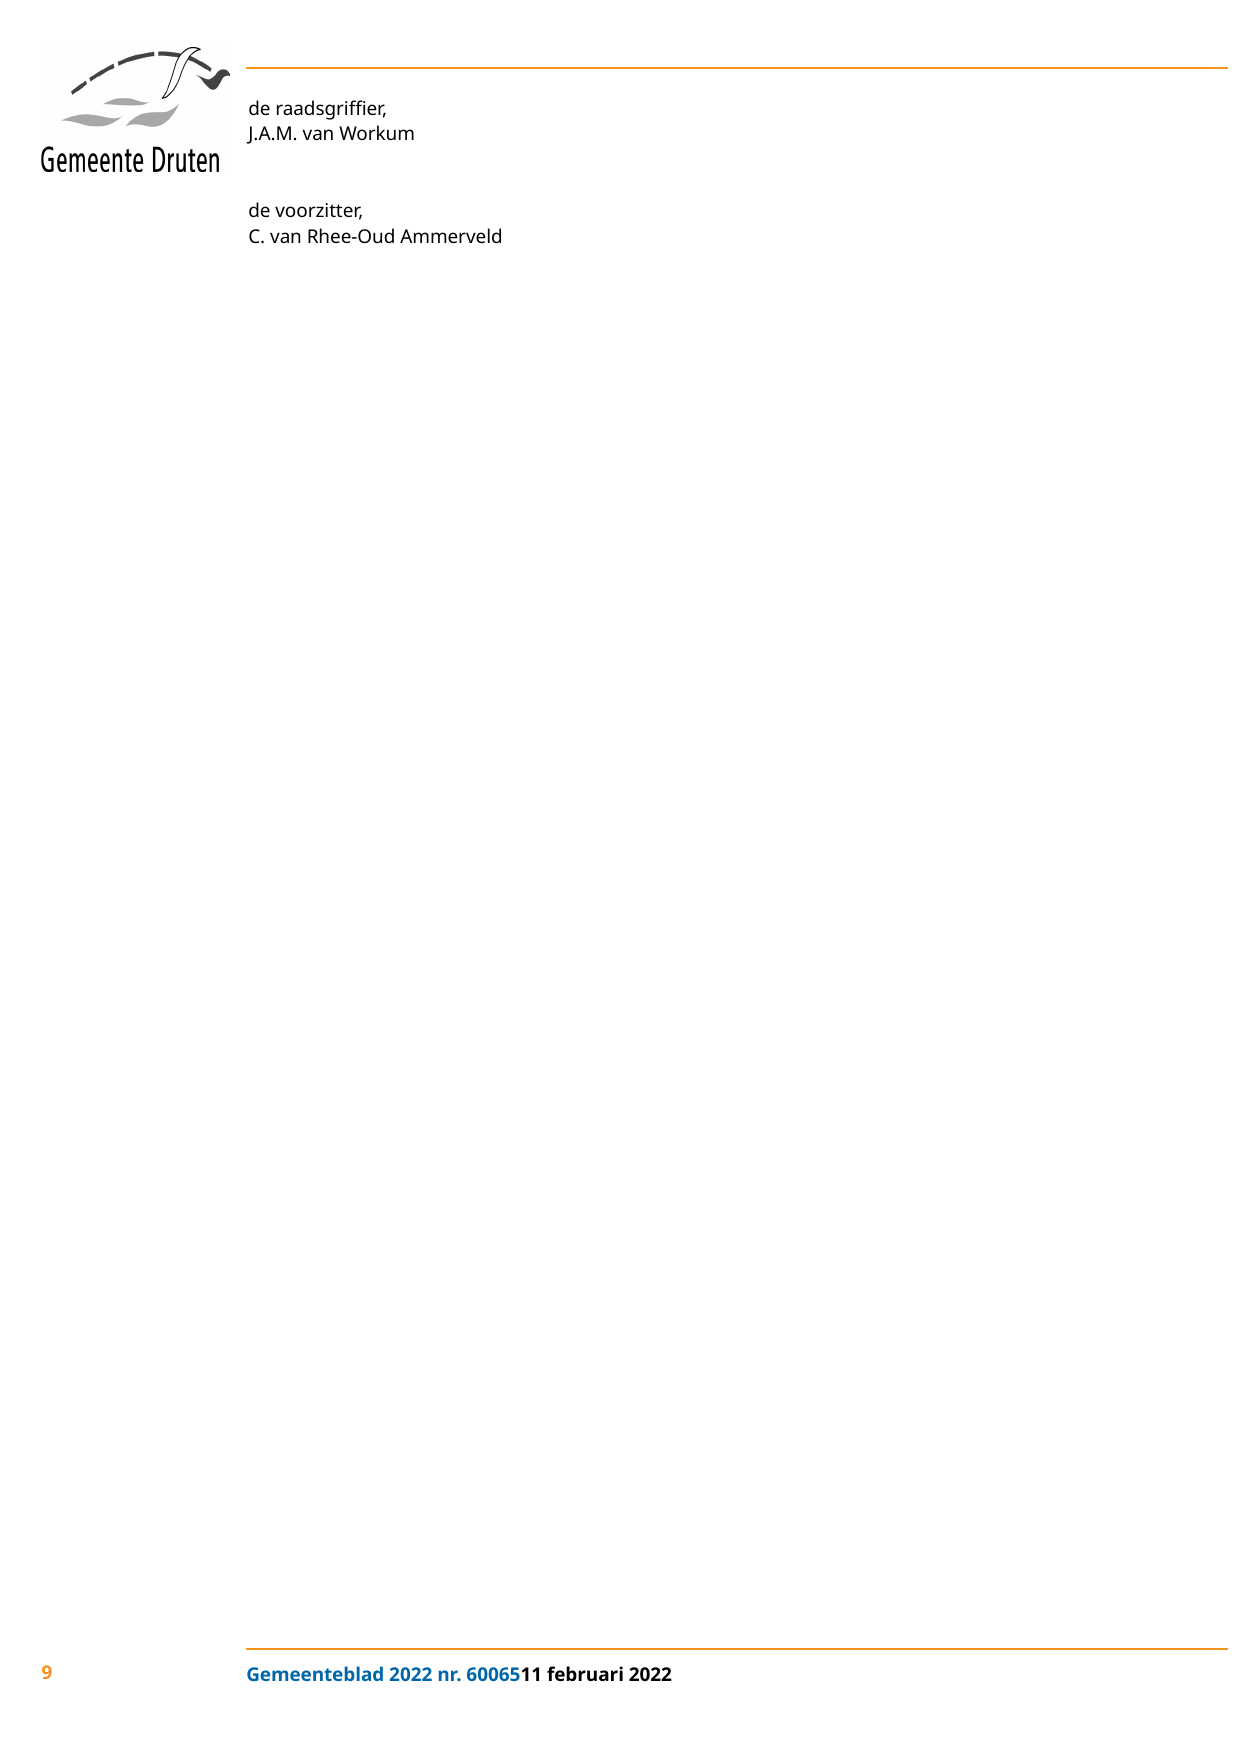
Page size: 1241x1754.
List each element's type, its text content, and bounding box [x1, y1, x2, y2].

picture [41, 47, 231, 172]
text de voorzitter, [248, 198, 1152, 223]
text C. van Rhee-Oud Ammerveld [248, 223, 1152, 249]
text J.A.M. van Workum [248, 121, 1152, 146]
text de raadsgriffier, [248, 95, 1152, 121]
